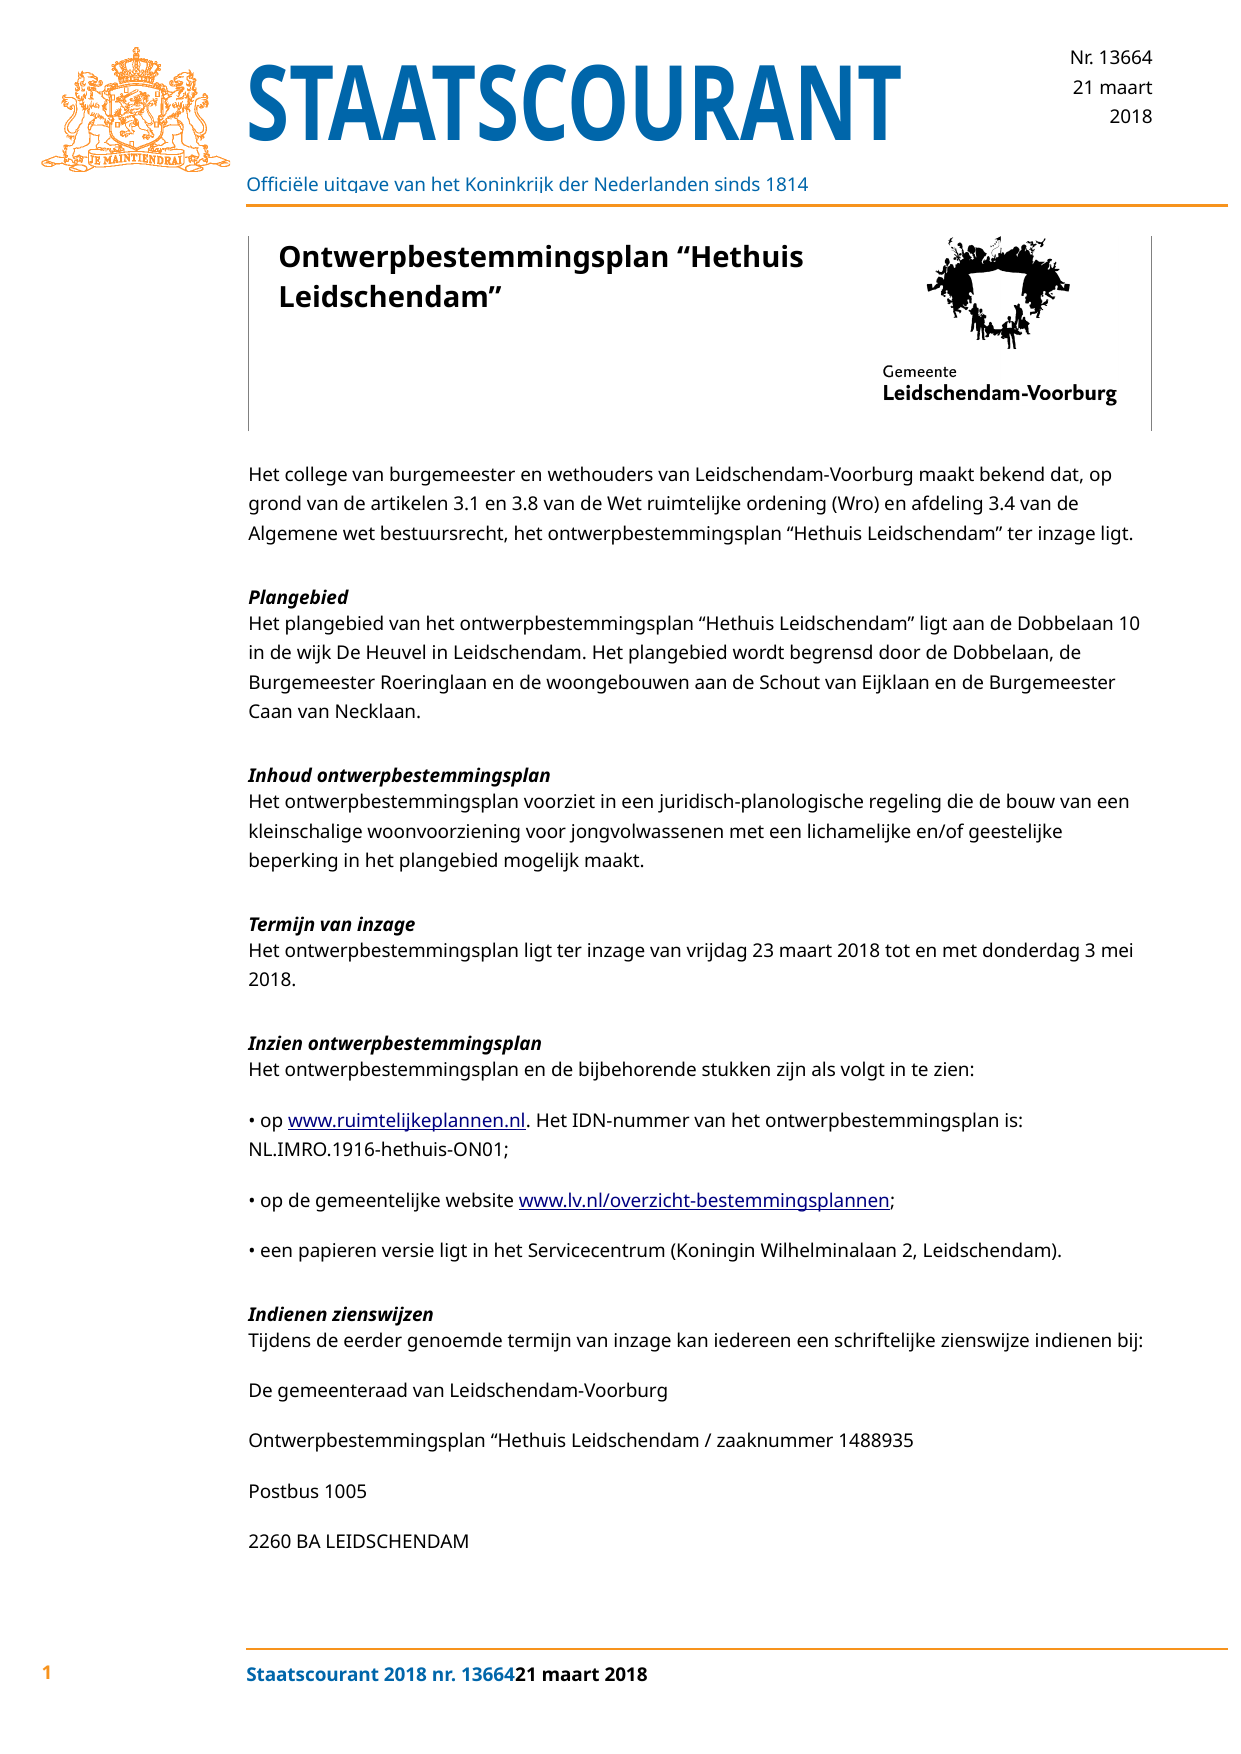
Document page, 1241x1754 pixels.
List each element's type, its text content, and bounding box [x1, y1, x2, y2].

text Plangebied [248, 584, 1152, 610]
text Indienen zienswijzen [248, 1301, 1152, 1327]
table_header Ontwerpbestemmingsplan “Hethuis Leidschendam” [249, 236, 850, 431]
text De gemeenteraad van Leidschendam-Voorburg [248, 1377, 1152, 1403]
text Het ontwerpbestemmingsplan en de bijbehorende stukken zijn als volgt in te zien: [248, 1056, 1152, 1082]
text 2260 BA LEIDSCHENDAM [248, 1528, 1152, 1554]
text Het ontwerpbestemmingsplan voorziet in een juridisch-planologische regeling die de bouw van een kleinschalige woonvoorziening voor jongvolwassenen met een lichamelijke en/of geestelijke beperking in het plangebied mogelijk maakt. [248, 788, 1152, 873]
picture [41, 47, 231, 172]
text Het college van burgemeester en wethouders van Leidschendam-Voorburg maakt bekend dat, op grond van de artikelen 3.1 en 3.8 van de Wet ruimtelijke ordening (Wro) en afdeling 3.4 van de Algemene wet bestuursrecht, het ontwerpbestemmingsplan “Hethuis Leidschendam” ter inzage ligt. [248, 461, 1152, 546]
table_header [850, 236, 1151, 431]
picture [882, 236, 1119, 406]
text Het plangebied van het ontwerpbestemmingsplan “Hethuis Leidschendam” ligt aan de Dobbelaan 10 in de wijk De Heuvel in Leidschendam. Het plangebied wordt begrensd door de Dobbelaan, de Burgemeester Roeringlaan en de woongebouwen aan de Schout van Eijklaan en de Burgemeester Caan van Necklaan. [248, 610, 1152, 724]
text Inhoud ontwerpbestemmingsplan [248, 762, 1152, 788]
text Tijdens de eerder genoemde termijn van inzage kan iedereen een schriftelijke zienswijze indienen bij: [248, 1327, 1152, 1353]
text • een papieren versie ligt in het Servicecentrum (Koningin Wilhelminalaan 2, Leidschendam). [248, 1237, 1152, 1263]
text Postbus 1005 [248, 1478, 1152, 1504]
text Ontwerpbestemmingsplan “Hethuis Leidschendam / zaaknummer 1488935 [248, 1428, 1152, 1453]
text • op de gemeentelijke website www.lv.nl/overzicht-bestemmingsplannen; [248, 1187, 1152, 1212]
text Het ontwerpbestemmingsplan ligt ter inzage van vrijdag 23 maart 2018 tot en met donderdag 3 mei 2018. [248, 937, 1152, 992]
text Inzien ontwerpbestemmingsplan [248, 1031, 1152, 1056]
text Termijn van inzage [248, 911, 1152, 937]
text • op www.ruimtelijkeplannen.nl. Het IDN-nummer van het ontwerpbestemmingsplan is: NL.IMRO.1916-hethuis-ON01; [248, 1107, 1152, 1162]
